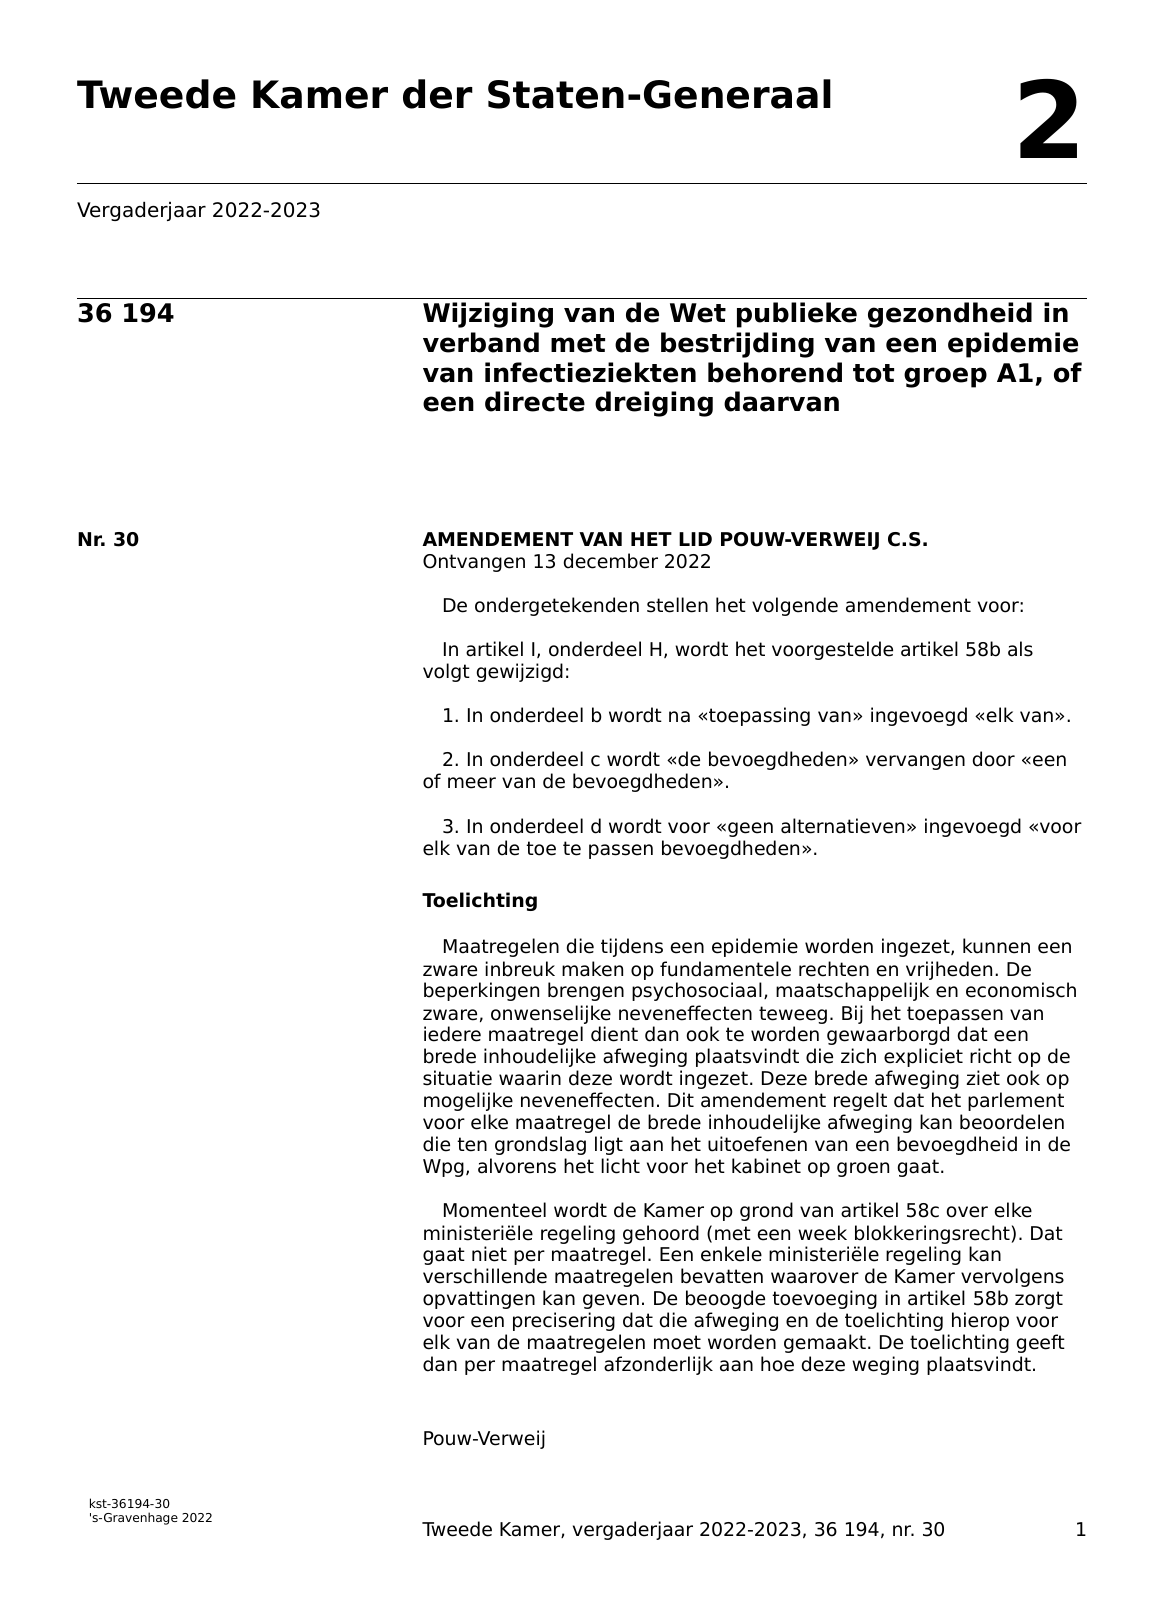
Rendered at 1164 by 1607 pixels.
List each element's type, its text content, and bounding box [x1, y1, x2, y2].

text Momenteel wordt de Kamer op grond van artikel 58c over elke ministeriële regeling gehoord (met een week blokkeringsrecht). Dat gaat niet per maatregel. Een enkele ministeriële regeling kan verschillende maatregelen bevatten waarover de Kamer vervolgens opvattingen kan geven. De beoogde toevoeging in artikel 58b zorgt voor een precisering dat die afweging en de toelichting hierop voor elk van de maatregelen moet worden gemaakt. De toelichting geeft dan per maatregel afzonderlijk aan hoe deze weging plaatsvindt. [422, 1200, 1087, 1376]
text 2. In onderdeel c wordt «de bevoegdheden» vervangen door «een of meer van de bevoegdheden». [422, 749, 1087, 793]
text 1. In onderdeel b wordt na «toepassing van» ingevoegd «elk van». [422, 705, 1087, 727]
text Maatregelen die tijdens een epidemie worden ingezet, kunnen een zware inbreuk maken op fundamentele rechten en vrijheden. De beperkingen brengen psychosociaal, maatschappelijk en economisch zware, onwenselijke neveneffecten teweeg. Bij het toepassen van iedere maatregel dient dan ook te worden gewaarborgd dat een brede inhoudelijke afweging plaatsvindt die zich expliciet richt op de situatie waarin deze wordt ingezet. Deze brede afweging ziet ook op mogelijke neveneffecten. Dit amendement regelt dat het parlement voor elke maatregel de brede inhoudelijke afweging kan beoordelen die ten grondslag ligt aan het uitoefenen van een bevoegdheid in de Wpg, alvorens het licht voor het kabinet op groen gaat. [422, 936, 1087, 1178]
subtitle Nr. 30 AMENDEMENT VAN HET LID POUW-VERWEIJ C.S. [77, 529, 1087, 551]
table_header Tweede Kamer der Staten-Generaal [77, 59, 886, 183]
text Pouw-Verweij [422, 1406, 1087, 1472]
subtitle 36 194 Wijziging van de Wet publieke gezondheid in verband met de bestrijding van een epidemie van infectieziekten behorend tot groep A1, of een directe dreiging daarvan [77, 299, 1087, 418]
text 3. In onderdeel d wordt voor «geen alternatieven» ingevoegd «voor elk van de toe te passen bevoegdheden». [422, 816, 1087, 859]
text 's-Gravenhage 2022 [88, 1511, 323, 1525]
table_header 2 [886, 59, 1087, 183]
text In artikel I, onderdeel H, wordt het voorgestelde artikel 58b als volgt gewijzigd: [422, 639, 1087, 683]
text De ondergetekenden stellen het volgende amendement voor: [422, 595, 1087, 617]
table_cell Vergaderjaar 2022-2023 [77, 184, 1087, 298]
text kst-36194-30 [88, 1497, 323, 1511]
subtitle Toelichting [422, 889, 1087, 911]
text Ontvangen 13 december 2022 [422, 551, 1087, 573]
